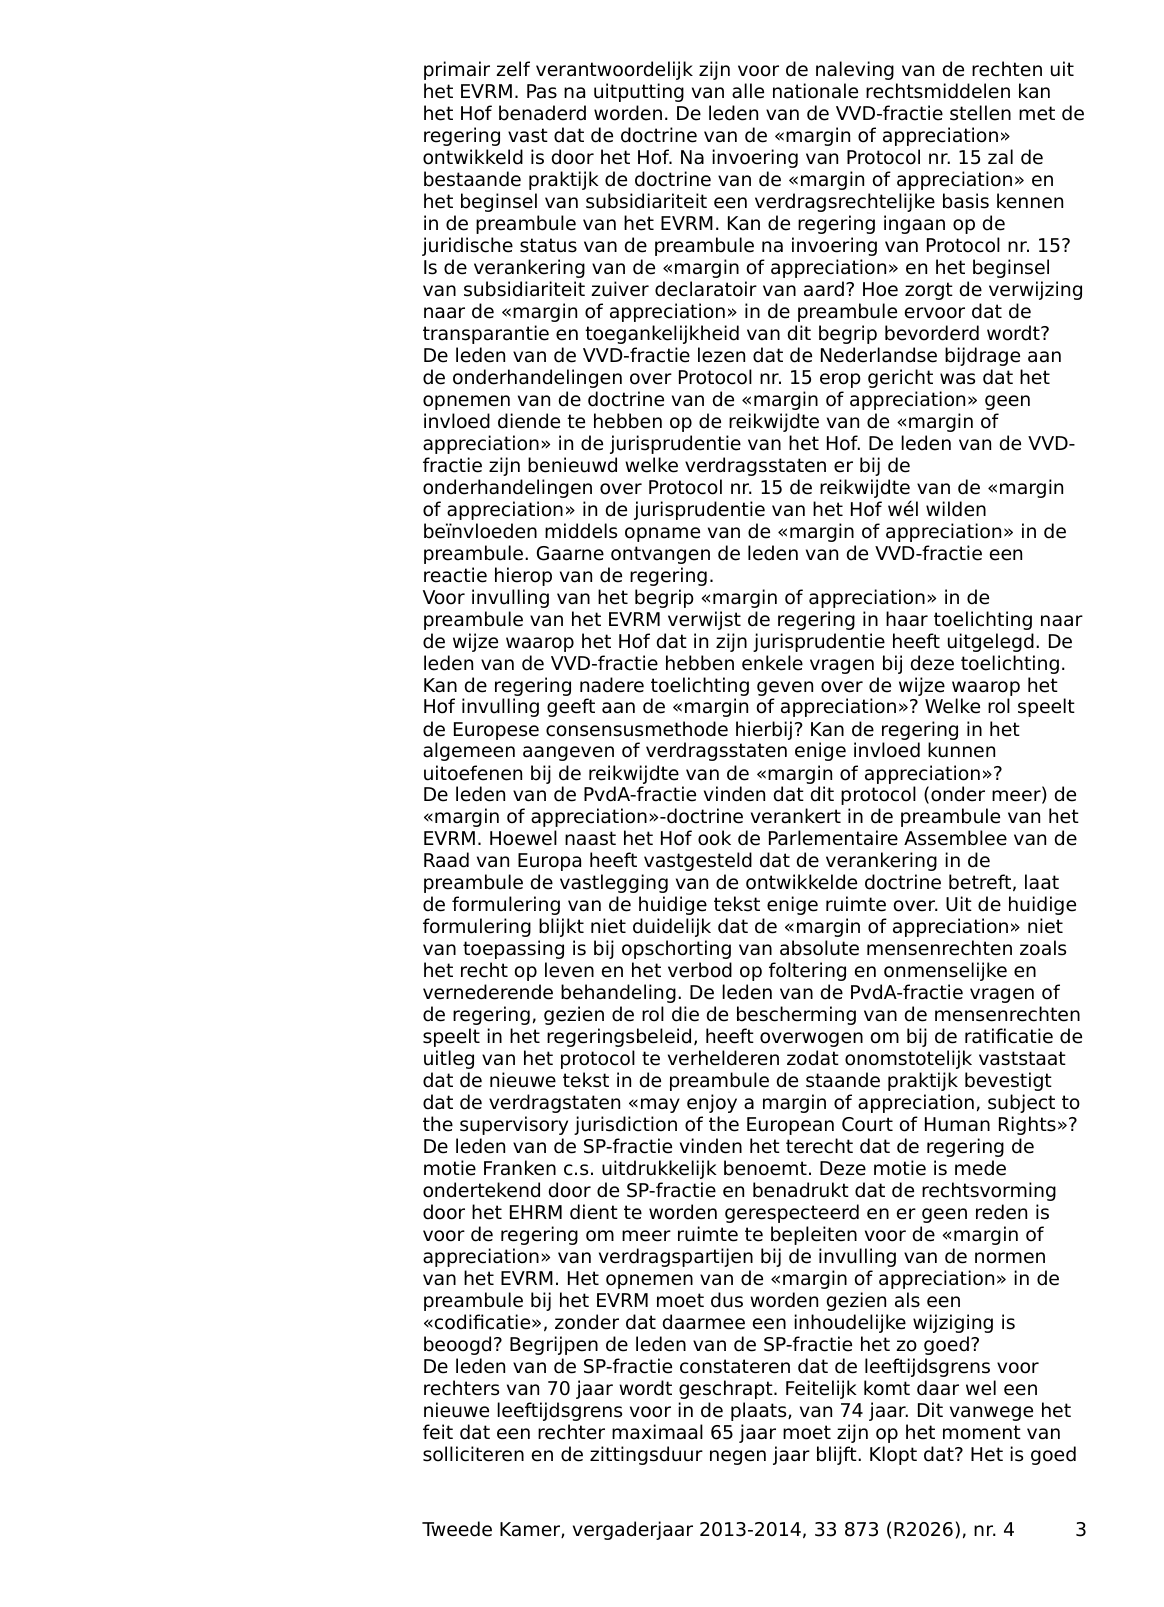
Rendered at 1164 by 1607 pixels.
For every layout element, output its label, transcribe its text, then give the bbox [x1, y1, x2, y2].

text De leden van de SP-fractie constateren dat de leeftijdsgrens voor rechters van 70 jaar wordt geschrapt. Feitelijk komt daar wel een nieuwe leeftijdsgrens voor in de plaats, van 74 jaar. Dit vanwege het feit dat een rechter maximaal 65 jaar moet zijn op het moment van solliciteren en de zittingsduur negen jaar blijft. Klopt dat? Het is goed [422, 1356, 1087, 1466]
text De leden van de VVD-fractie lezen dat de Nederlandse bijdrage aan de onderhandelingen over Protocol nr. 15 erop gericht was dat het opnemen van de doctrine van de «margin of appreciation» geen invloed diende te hebben op de reikwijdte van de «margin of appreciation» in de jurisprudentie van het Hof. De leden van de VVD-fractie zijn benieuwd welke verdragsstaten er bij de onderhandelingen over Protocol nr. 15 de reikwijdte van de «margin of appreciation» in de jurisprudentie van het Hof wél wilden beïnvloeden middels opname van de «margin of appreciation» in de preambule. Gaarne ontvangen de leden van de VVD-fractie een reactie hierop van de regering. [422, 345, 1087, 587]
text primair zelf verantwoordelijk zijn voor de naleving van de rechten uit het EVRM. Pas na uitputting van alle nationale rechtsmiddelen kan het Hof benaderd worden. De leden van de VVD-fractie stellen met de regering vast dat de doctrine van de «margin of appreciation» ontwikkeld is door het Hof. Na invoering van Protocol nr. 15 zal de bestaande praktijk de doctrine van de «margin of appreciation» en het beginsel van subsidiariteit een verdragsrechtelijke basis kennen in de preambule van het EVRM. Kan de regering ingaan op de juridische status van de preambule na invoering van Protocol nr. 15? Is de verankering van de «margin of appreciation» en het beginsel van subsidiariteit zuiver declaratoir van aard? Hoe zorgt de verwijzing naar de «margin of appreciation» in de preambule ervoor dat de transparantie en toegankelijkheid van dit begrip bevorderd wordt? [422, 59, 1087, 345]
text De leden van de PvdA-fractie vinden dat dit protocol (onder meer) de «margin of appreciation»-doctrine verankert in de preambule van het EVRM. Hoewel naast het Hof ook de Parlementaire Assemblee van de Raad van Europa heeft vastgesteld dat de verankering in de preambule de vastlegging van de ontwikkelde doctrine betreft, laat de formulering van de huidige tekst enige ruimte over. Uit de huidige formulering blijkt niet duidelijk dat de «margin of appreciation» niet van toepassing is bij opschorting van absolute mensenrechten zoals het recht op leven en het verbod op foltering en onmenselijke en vernederende behandeling. De leden van de PvdA-fractie vragen of de regering, gezien de rol die de bescherming van de mensenrechten speelt in het regeringsbeleid, heeft overwogen om bij de ratificatie de uitleg van het protocol te verhelderen zodat onomstotelijk vaststaat dat de nieuwe tekst in de preambule de staande praktijk bevestigt dat de verdragstaten «may enjoy a margin of appreciation, subject to the supervisory jurisdiction of the European Court of Human Rights»? [422, 784, 1087, 1136]
text Voor invulling van het begrip «margin of appreciation» in de preambule van het EVRM verwijst de regering in haar toelichting naar de wijze waarop het Hof dat in zijn jurisprudentie heeft uitgelegd. De leden van de VVD-fractie hebben enkele vragen bij deze toelichting. Kan de regering nadere toelichting geven over de wijze waarop het Hof invulling geeft aan de «margin of appreciation»? Welke rol speelt de Europese consensusmethode hierbij? Kan de regering in het algemeen aangeven of verdragsstaten enige invloed kunnen uitoefenen bij de reikwijdte van de «margin of appreciation»? [422, 587, 1087, 784]
text De leden van de SP-fractie vinden het terecht dat de regering de motie Franken c.s. uitdrukkelijk benoemt. Deze motie is mede ondertekend door de SP-fractie en benadrukt dat de rechtsvorming door het EHRM dient te worden gerespecteerd en er geen reden is voor de regering om meer ruimte te bepleiten voor de «margin of appreciation» van verdragspartijen bij de invulling van de normen van het EVRM. Het opnemen van de «margin of appreciation» in de preambule bij het EVRM moet dus worden gezien als een «codificatie», zonder dat daarmee een inhoudelijke wijziging is beoogd? Begrijpen de leden van de SP-fractie het zo goed? [422, 1136, 1087, 1356]
